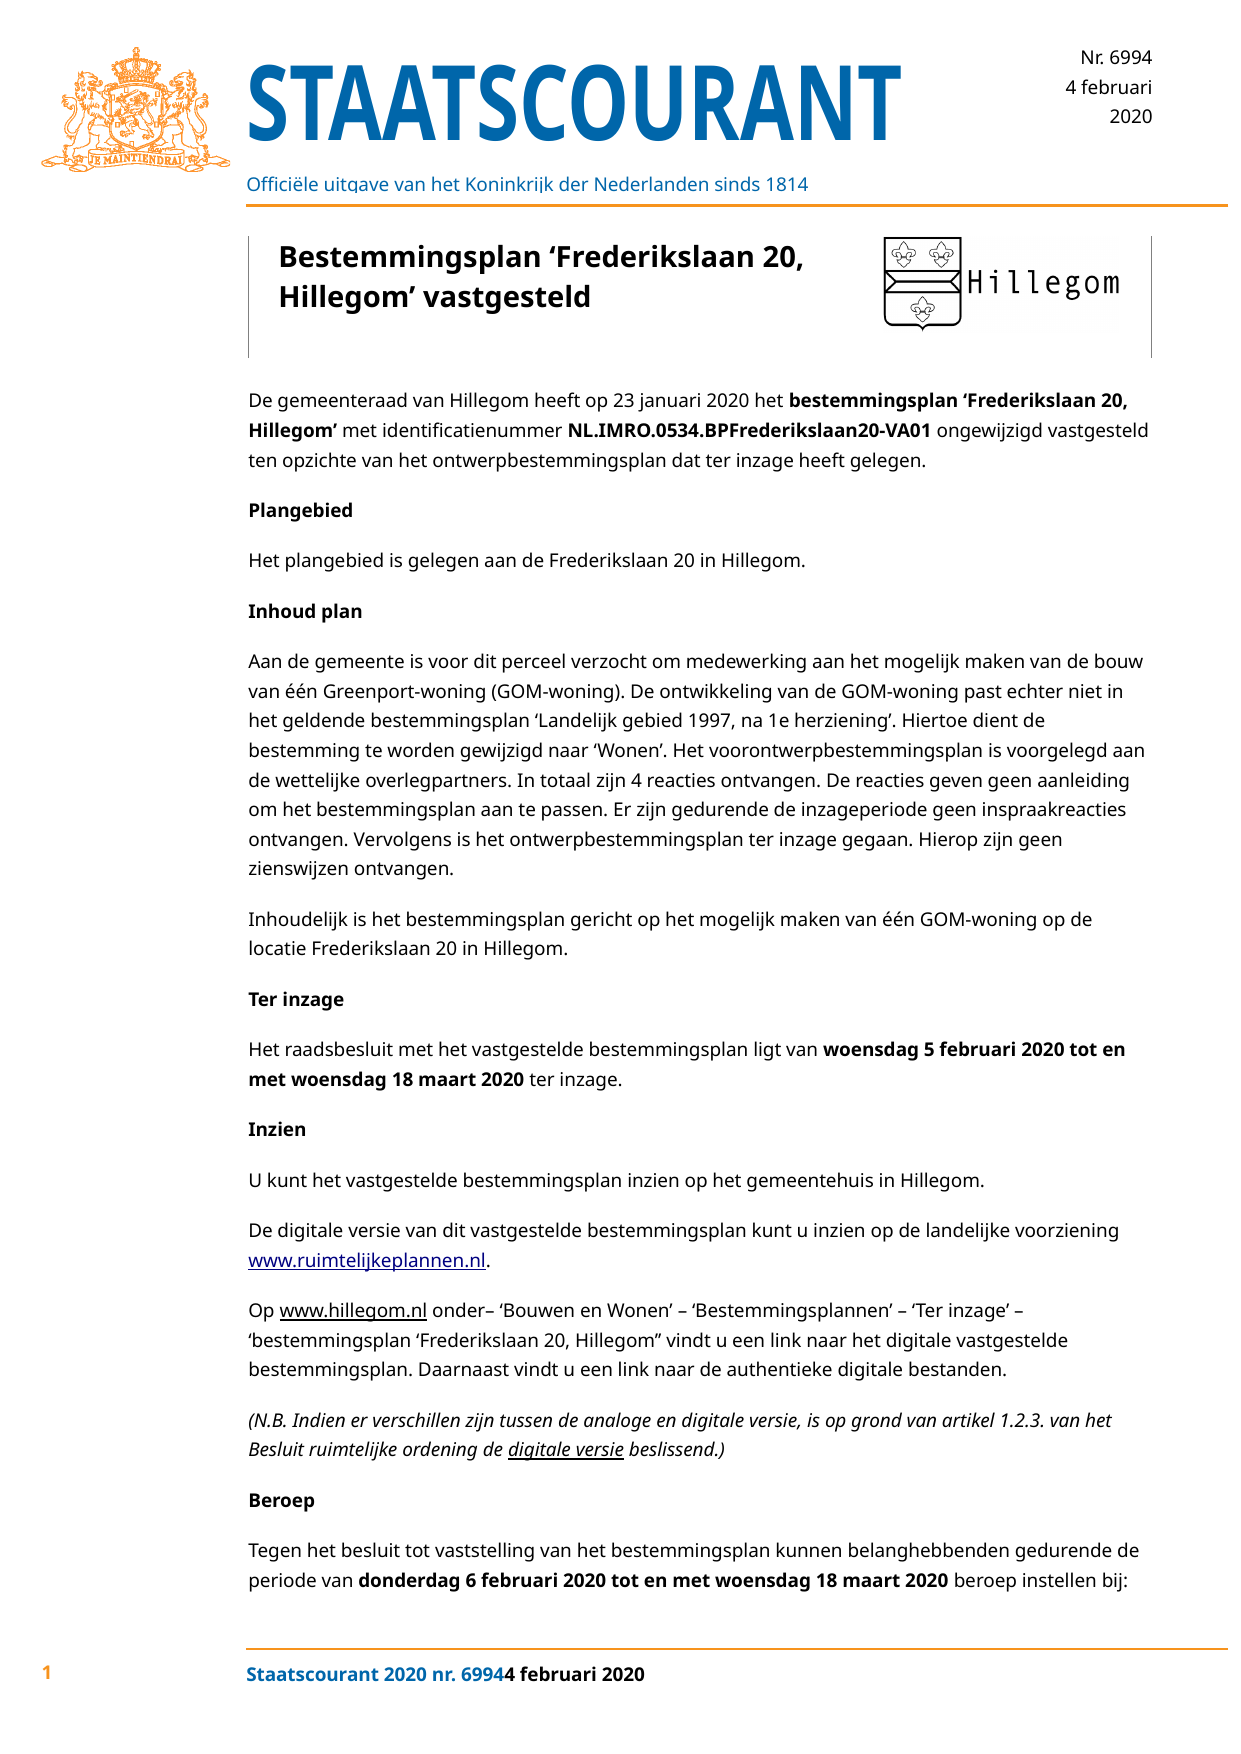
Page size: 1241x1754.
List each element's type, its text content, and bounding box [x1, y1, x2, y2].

table_header Bestemmingsplan ‘Frederikslaan 20, Hillegom’ vastgesteld [249, 236, 850, 358]
text Inhoudelijk is het bestemmingsplan gericht op het mogelijk maken van één GOM-woning op de locatie Frederikslaan 20 in Hillegom. [248, 906, 1152, 961]
text Op www.hillegom.nl onder– ‘Bouwen en Wonen’ – ‘Bestemmingsplannen’ – ‘Ter inzage’ – ‘bestemmingsplan ‘Frederikslaan 20, Hillegom’’ vindt u een link naar het digitale vastgestelde bestemmingsplan. Daarnaast vindt u een link naar de authentieke digitale bestanden. [248, 1297, 1152, 1382]
text Plangebied [248, 497, 1152, 523]
picture [41, 47, 231, 172]
text De gemeenteraad van Hillegom heeft op 23 januari 2020 het bestemmingsplan ‘Frederikslaan 20, Hillegom’ met identificatienummer NL.IMRO.0534.BPFrederikslaan20-VA01 ongewijzigd vastgesteld ten opzichte van het ontwerpbestemmingsplan dat ter inzage heeft gelegen. [248, 388, 1152, 473]
text De digitale versie van dit vastgestelde bestemmingsplan kunt u inzien op de landelijke voorziening www.ruimtelijkeplannen.nl. [248, 1217, 1152, 1273]
text Beroep [248, 1487, 1152, 1513]
text (N.B. Indien er verschillen zijn tussen de analoge en digitale versie, is op grond van artikel 1.2.3. van het Besluit ruimtelijke ordening de digitale versie beslissend.) [248, 1407, 1152, 1462]
text Aan de gemeente is voor dit perceel verzocht om medewerking aan het mogelijk maken van de bouw van één Greenport-woning (GOM-woning). De ontwikkeling van de GOM-woning past echter niet in het geldende bestemmingsplan ‘Landelijk gebied 1997, na 1e herziening’. Hiertoe dient de bestemming te worden gewijzigd naar ‘Wonen’. Het voorontwerpbestemmingsplan is voorgelegd aan de wettelijke overlegpartners. In totaal zijn 4 reacties ontvangen. De reacties geven geen aanleiding om het bestemmingsplan aan te passen. Er zijn gedurende de inzageperiode geen inspraakreacties ontvangen. Vervolgens is het ontwerpbestemmingsplan ter inzage gegaan. Hierop zijn geen zienswijzen ontvangen. [248, 648, 1152, 881]
text Ter inzage [248, 986, 1152, 1012]
text Inzien [248, 1116, 1152, 1142]
text Het plangebied is gelegen aan de Frederikslaan 20 in Hillegom. [248, 548, 1152, 573]
table_header [1119, 236, 1151, 332]
table_header [850, 333, 1151, 358]
text U kunt het vastgestelde bestemmingsplan inzien op het gemeentehuis in Hillegom. [248, 1167, 1152, 1193]
text Inhoud plan [248, 598, 1152, 624]
table_header [850, 236, 882, 332]
text Het raadsbesluit met het vastgestelde bestemmingsplan ligt van woensdag 5 februari 2020 tot en met woensdag 18 maart 2020 ter inzage. [248, 1036, 1152, 1092]
picture [882, 236, 1119, 333]
text Tegen het besluit tot vaststelling van het bestemmingsplan kunnen belanghebbenden gedurende de periode van donderdag 6 februari 2020 tot en met woensdag 18 maart 2020 beroep instellen bij: [248, 1537, 1152, 1593]
